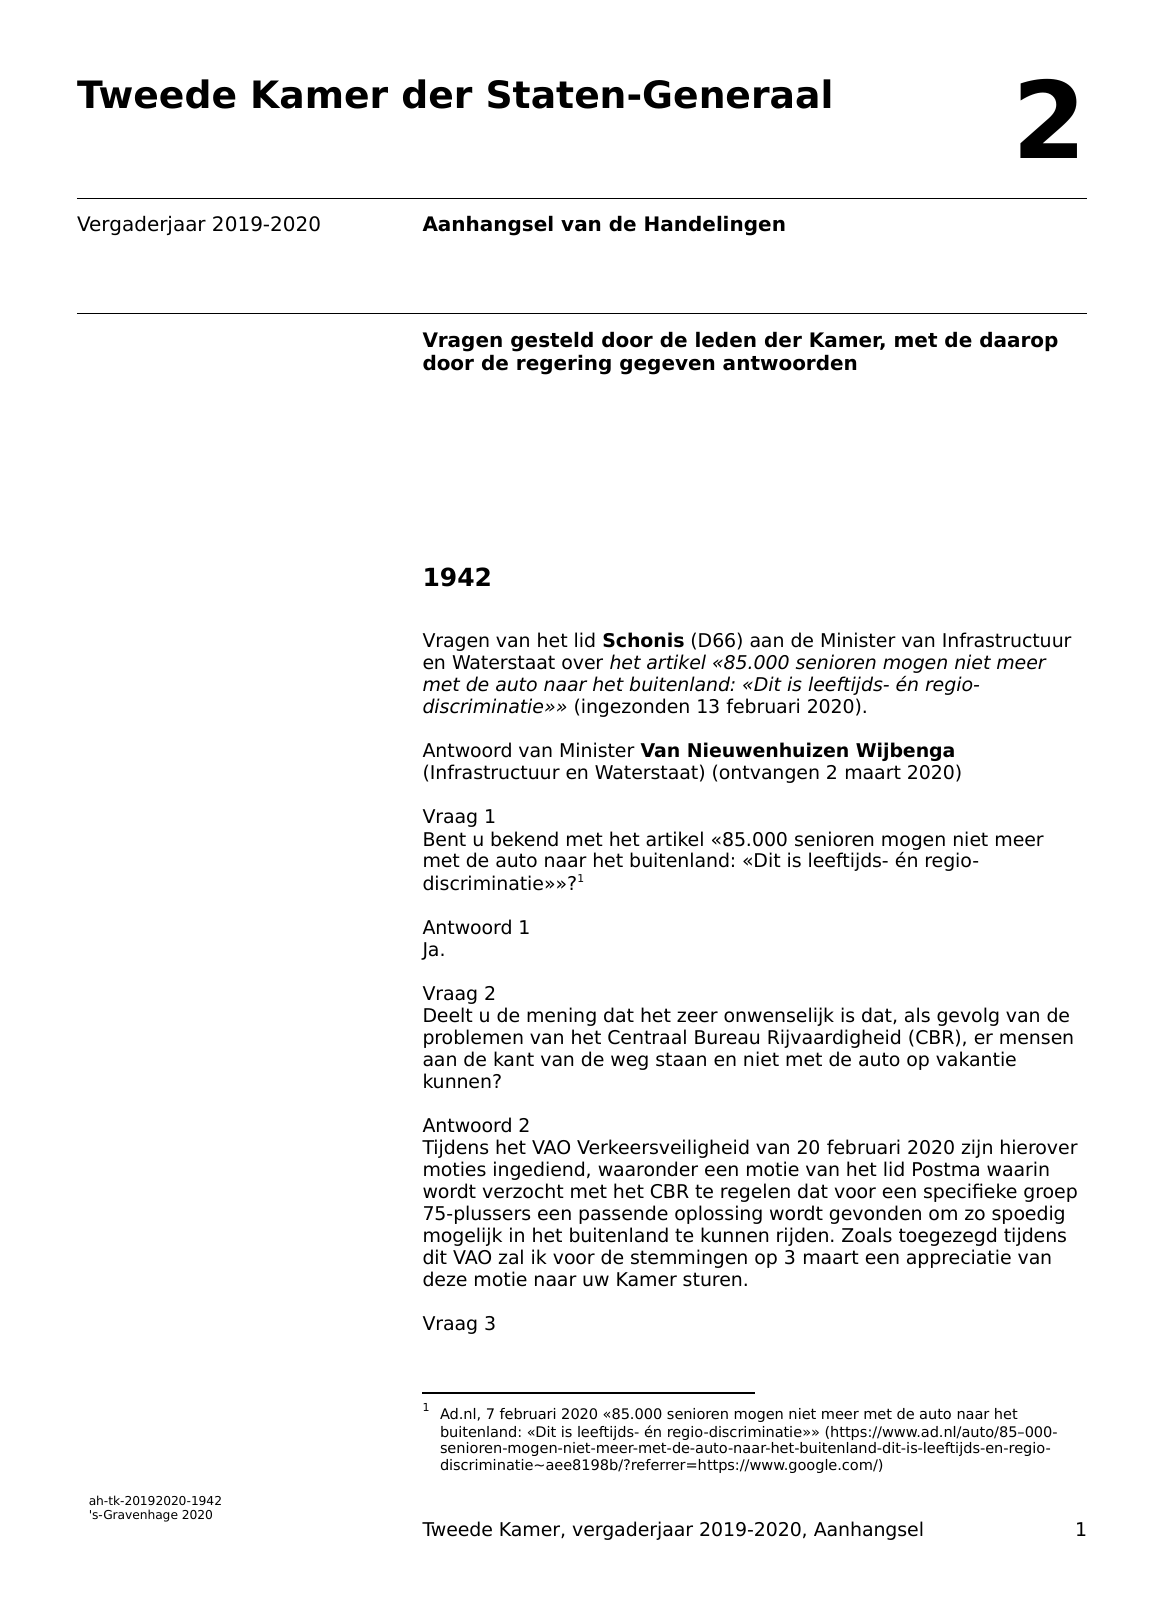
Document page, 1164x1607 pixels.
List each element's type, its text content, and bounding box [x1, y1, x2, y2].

text 's-Gravenhage 2020 [88, 1508, 323, 1522]
text Vragen van het lid Schonis (D66) aan de Minister van Infrastructuur en Waterstaat over het artikel «85.000 senioren mogen niet meer met de auto naar het buitenland: «Dit is leeftijds- én regio-discriminatie»» (ingezonden 13 februari 2020). [422, 630, 1087, 718]
text Vraag 2 [422, 983, 1087, 1005]
text 1942 [422, 563, 1087, 592]
table_cell Vergaderjaar 2019-2020 [77, 199, 422, 313]
text Tijdens het VAO Verkeersveiligheid van 20 februari 2020 zijn hierover moties ingediend, waaronder een motie van het lid Postma waarin wordt verzocht met het CBR te regelen dat voor een specifieke groep 75-plussers een passende oplossing wordt gevonden om zo spoedig mogelijk in het buitenland te kunnen rijden. Zoals toegezegd tijdens dit VAO zal ik voor de stemmingen op 3 maart een appreciatie van deze motie naar uw Kamer sturen. [422, 1137, 1087, 1291]
text Bent u bekend met het artikel «85.000 senioren mogen niet meer met de auto naar het buitenland: «Dit is leeftijds- én regio-discriminatie»»? [422, 828, 1087, 894]
text Antwoord van Minister Van Nieuwenhuizen Wijbenga (Infrastructuur en Waterstaat) (ontvangen 2 maart 2020) [422, 740, 1087, 784]
text Ja. [422, 938, 1087, 961]
text Antwoord 2 [422, 1115, 1087, 1137]
text Deelt u de mening dat het zeer onwenselijk is dat, als gevolg van de problemen van het Centraal Bureau Rijvaardigheid (CBR), er mensen aan de kant van de weg staan en niet met de auto op vakantie kunnen? [422, 1005, 1087, 1093]
text Ad.nl, 7 februari 2020 «85.000 senioren mogen niet meer met de auto naar het buitenland: «Dit is leeftijds- én regio-discriminatie»» (https://www.ad.nl/auto/85–000-senioren-mogen-niet-meer-met-de-auto-naar-het-buitenland-dit-is-leeftijds-en-regio-discriminatie~aee8198b/?referrer=https://www.google.com/) [422, 1402, 1087, 1474]
table_cell Vragen gesteld door de leden der Kamer, met de daarop door de regering gegeven antwoorden [422, 314, 1087, 375]
text Vraag 1 [422, 806, 1087, 828]
table_cell Aanhangsel van de Handelingen [422, 199, 1087, 313]
text ah-tk-20192020-1942 [88, 1494, 323, 1508]
text Vraag 3 [422, 1313, 1087, 1335]
text Antwoord 1 [422, 917, 1087, 938]
table_header 2 [886, 59, 1087, 198]
table_header Tweede Kamer der Staten-Generaal [77, 59, 886, 198]
table_cell [77, 314, 422, 375]
